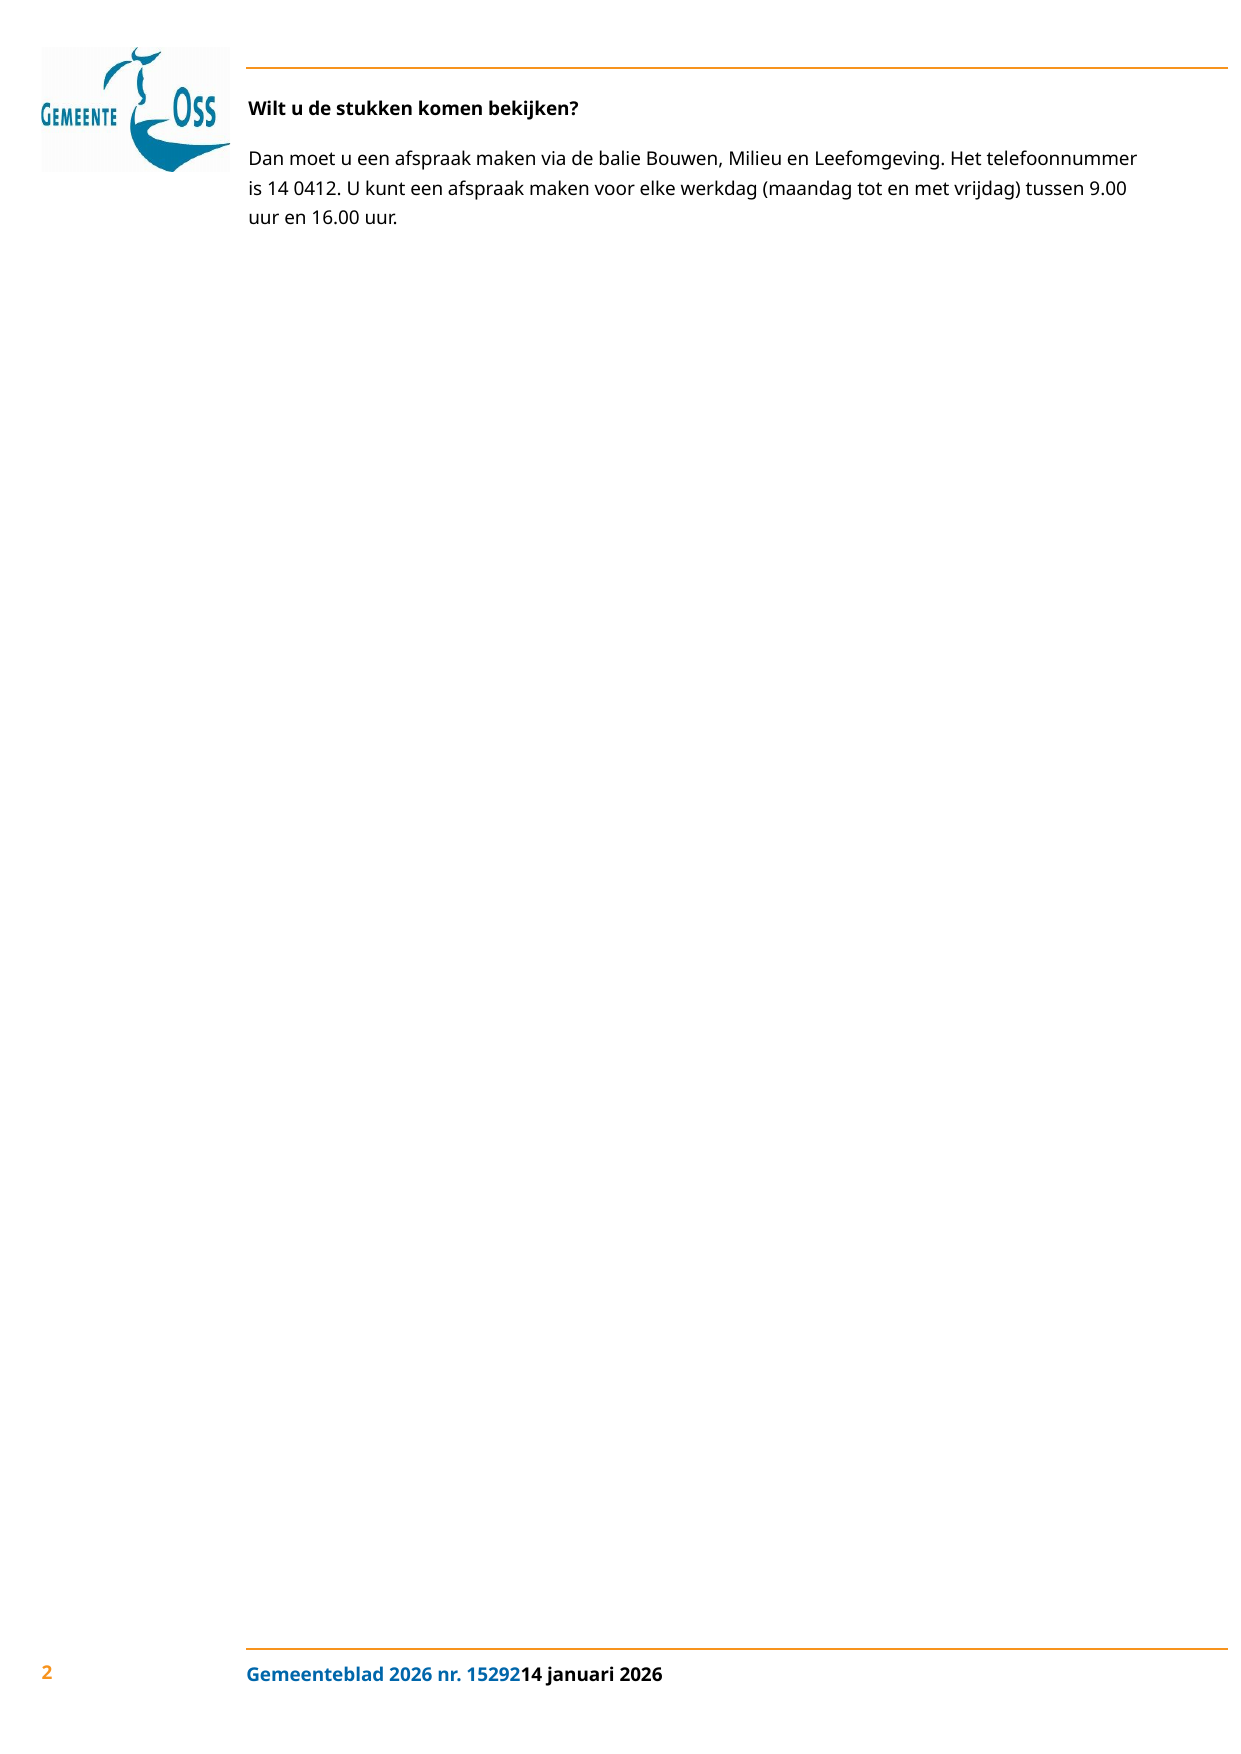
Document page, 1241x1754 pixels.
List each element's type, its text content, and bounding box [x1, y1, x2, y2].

text Wilt u de stukken komen bekijken? [248, 95, 1152, 121]
picture [41, 47, 231, 172]
text Dan moet u een afspraak maken via de balie Bouwen, Milieu en Leefomgeving. Het telefoonnummer is 14 0412. U kunt een afspraak maken voor elke werkdag (maandag tot en met vrijdag) tussen 9.00 uur en 16.00 uur. [248, 145, 1152, 230]
